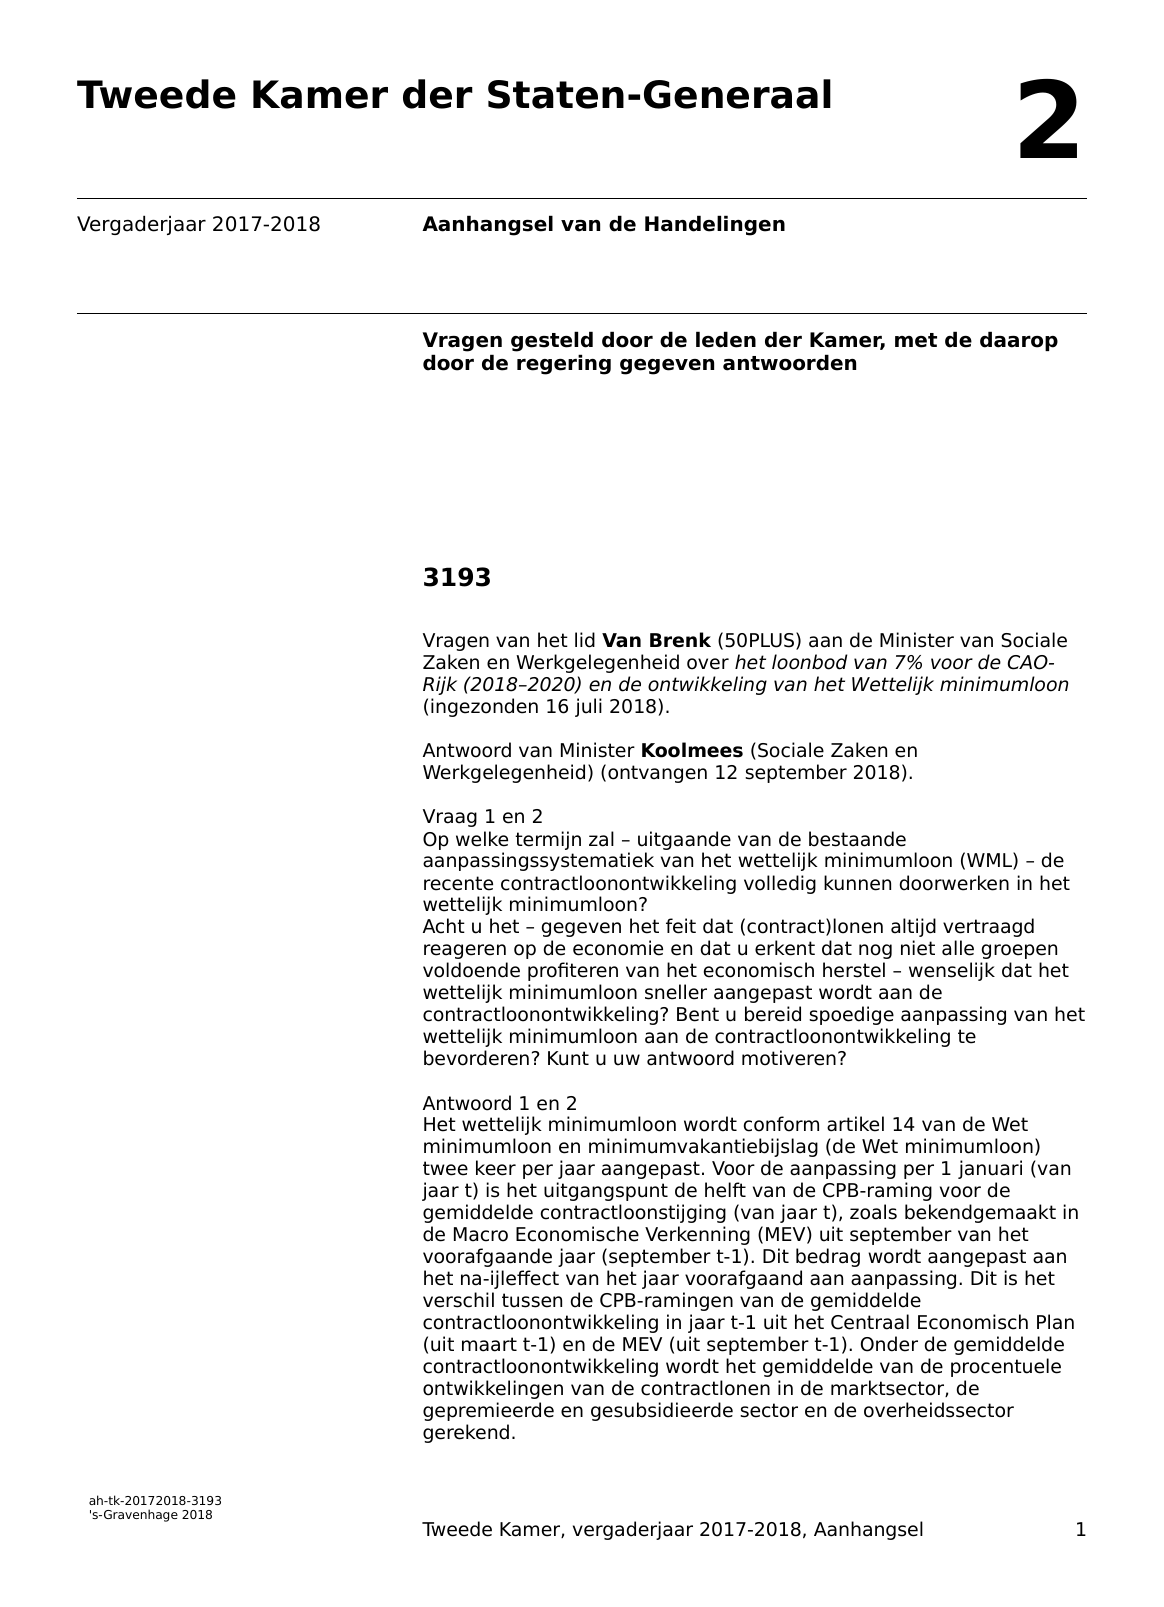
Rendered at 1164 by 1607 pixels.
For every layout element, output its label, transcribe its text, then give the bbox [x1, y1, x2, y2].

table_cell Vergaderjaar 2017-2018 [77, 199, 422, 313]
text Antwoord 1 en 2 [422, 1092, 1087, 1114]
table_header Tweede Kamer der Staten-Generaal [77, 59, 886, 198]
text 's-Gravenhage 2018 [88, 1508, 323, 1522]
text Acht u het – gegeven het feit dat (contract)lonen altijd vertraagd reageren op de economie en dat u erkent dat nog niet alle groepen voldoende profiteren van het economisch herstel – wenselijk dat het wettelijk minimumloon sneller aangepast wordt aan de contractloonontwikkeling? Bent u bereid spoedige aanpassing van het wettelijk minimumloon aan de contractloonontwikkeling te bevorderen? Kunt u uw antwoord motiveren? [422, 916, 1087, 1070]
text Op welke termijn zal – uitgaande van de bestaande aanpassingssystematiek van het wettelijk minimumloon (WML) – de recente contractloonontwikkeling volledig kunnen doorwerken in het wettelijk minimumloon? [422, 828, 1087, 916]
text Vragen van het lid Van Brenk (50PLUS) aan de Minister van Sociale Zaken en Werkgelegenheid over het loonbod van 7% voor de CAO-Rijk (2018–2020) en de ontwikkeling van het Wettelijk minimumloon (ingezonden 16 juli 2018). [422, 630, 1087, 718]
text Antwoord van Minister Koolmees (Sociale Zaken en Werkgelegenheid) (ontvangen 12 september 2018). [422, 740, 1087, 784]
text ah-tk-20172018-3193 [88, 1494, 323, 1508]
table_cell Vragen gesteld door de leden der Kamer, met de daarop door de regering gegeven antwoorden [422, 314, 1087, 375]
table_header 2 [886, 59, 1087, 198]
table_cell Aanhangsel van de Handelingen [422, 199, 1087, 313]
table_cell [77, 314, 422, 375]
text Het wettelijk minimumloon wordt conform artikel 14 van de Wet minimumloon en minimumvakantiebijslag (de Wet minimumloon) twee keer per jaar aangepast. Voor de aanpassing per 1 januari (van jaar t) is het uitgangspunt de helft van de CPB-raming voor de gemiddelde contractloonstijging (van jaar t), zoals bekendgemaakt in de Macro Economische Verkenning (MEV) uit september van het voorafgaande jaar (september t-1). Dit bedrag wordt aangepast aan het na-ijleffect van het jaar voorafgaand aan aanpassing. Dit is het verschil tussen de CPB-ramingen van de gemiddelde contractloonontwikkeling in jaar t-1 uit het Centraal Economisch Plan (uit maart t-1) en de MEV (uit september t-1). Onder de gemiddelde contractloonontwikkeling wordt het gemiddelde van de procentuele ontwikkelingen van de contractlonen in de marktsector, de gepremieerde en gesubsidieerde sector en de overheidssector gerekend. [422, 1114, 1087, 1444]
text 3193 [422, 563, 1087, 592]
text Vraag 1 en 2 [422, 806, 1087, 828]
